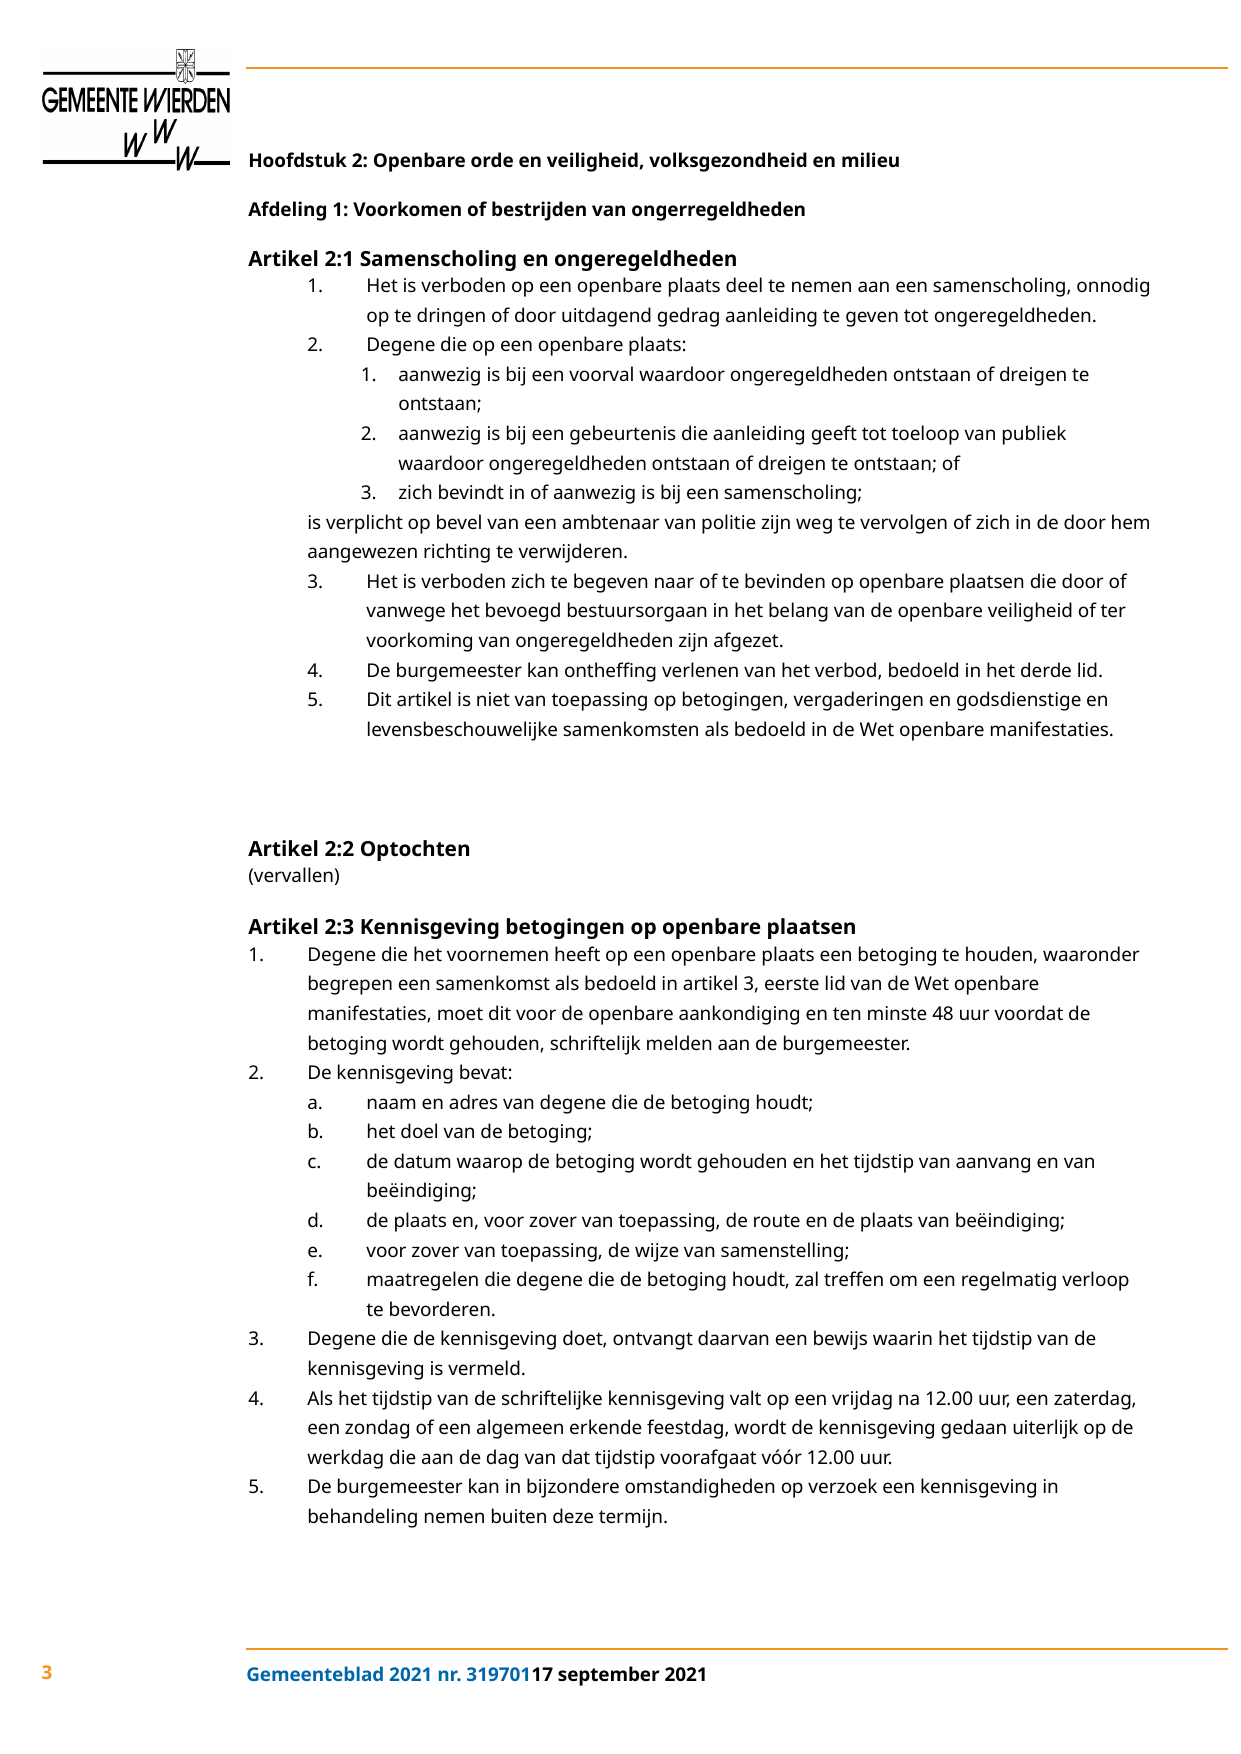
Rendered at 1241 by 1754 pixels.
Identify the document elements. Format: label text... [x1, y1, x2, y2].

list De kennisgeving bevat: [248, 1059, 1152, 1085]
list De burgemeester kan ontheffing verlenen van het verbod, bedoeld in het derde lid. [307, 657, 1152, 682]
list Als het tijdstip van de schriftelijke kennisgeving valt op een vrijdag na 12.00 uur, een zaterdag, een zondag of een algemeen erkende feestdag, wordt de kennisgeving gedaan uiterlijk op de werkdag die aan de dag van dat tijdstip voorafgaat vóór 12.00 uur. [248, 1385, 1152, 1469]
list De burgemeester kan in bijzondere omstandigheden op verzoek een kennisgeving in behandeling nemen buiten deze termijn. [248, 1473, 1152, 1529]
list voor zover van toepassing, de wijze van samenstelling; [307, 1237, 1152, 1262]
list zich bevindt in of aanwezig is bij een samenscholing; [361, 479, 1152, 505]
list het doel van de betoging; [307, 1118, 1152, 1144]
text Artikel 2:2 Optochten [248, 834, 1152, 862]
text Hoofdstuk 2: Openbare orde en veiligheid, volksgezondheid en milieu [248, 145, 1152, 174]
list Het is verboden op een openbare plaats deel te nemen aan een samenscholing, onnodig op te dringen of door uitdagend gedrag aanleiding te geven tot ongeregeldheden. [307, 272, 1152, 327]
text Afdeling 1: Voorkomen of bestrijden van ongerregeldheden [248, 194, 1152, 223]
list maatregelen die degene die de betoging houdt, zal treffen om een regelmatig verloop te bevorderen. [307, 1266, 1152, 1322]
text Artikel 2:1 Samenscholing en ongeregeldheden [248, 244, 1152, 272]
picture [41, 47, 231, 172]
list is verplicht op bevel van een ambtenaar van politie zijn weg te vervolgen of zich in de door hem aangewezen richting te verwijderen. [248, 509, 1152, 564]
list de datum waarop de betoging wordt gehouden en het tijdstip van aanvang en van beëindiging; [307, 1148, 1152, 1203]
list de plaats en, voor zover van toepassing, de route en de plaats van beëindiging; [307, 1207, 1152, 1233]
list Degene die op een openbare plaats: [307, 331, 1152, 357]
list Degene die de kennisgeving doet, ontvangt daarvan een bewijs waarin het tijdstip van de kennisgeving is vermeld. [248, 1326, 1152, 1381]
text (vervallen) [248, 862, 1152, 888]
text Artikel 2:3 Kennisgeving betogingen op openbare plaatsen [248, 912, 1152, 941]
list Degene die het voornemen heeft op een openbare plaats een betoging te houden, waaronder begrepen een samenkomst als bedoeld in artikel 3, eerste lid van de Wet openbare manifestaties, moet dit voor de openbare aankondiging en ten minste 48 uur voordat de betoging wordt gehouden, schriftelijk melden aan de burgemeester. [248, 941, 1152, 1055]
list naam en adres van degene die de betoging houdt; [307, 1089, 1152, 1114]
list aanwezig is bij een voorval waardoor ongeregeldheden ontstaan of dreigen te ontstaan; [361, 361, 1152, 416]
list Het is verboden zich te begeven naar of te bevinden op openbare plaatsen die door of vanwege het bevoegd bestuursorgaan in het belang van de openbare veiligheid of ter voorkoming van ongeregeldheden zijn afgezet. [307, 568, 1152, 653]
list aanwezig is bij een gebeurtenis die aanleiding geeft tot toeloop van publiek waardoor ongeregeldheden ontstaan of dreigen te ontstaan; of [361, 420, 1152, 475]
list Dit artikel is niet van toepassing op betogingen, vergaderingen en godsdienstige en levensbeschouwelijke samenkomsten als bedoeld in de Wet openbare manifestaties. [307, 686, 1152, 742]
